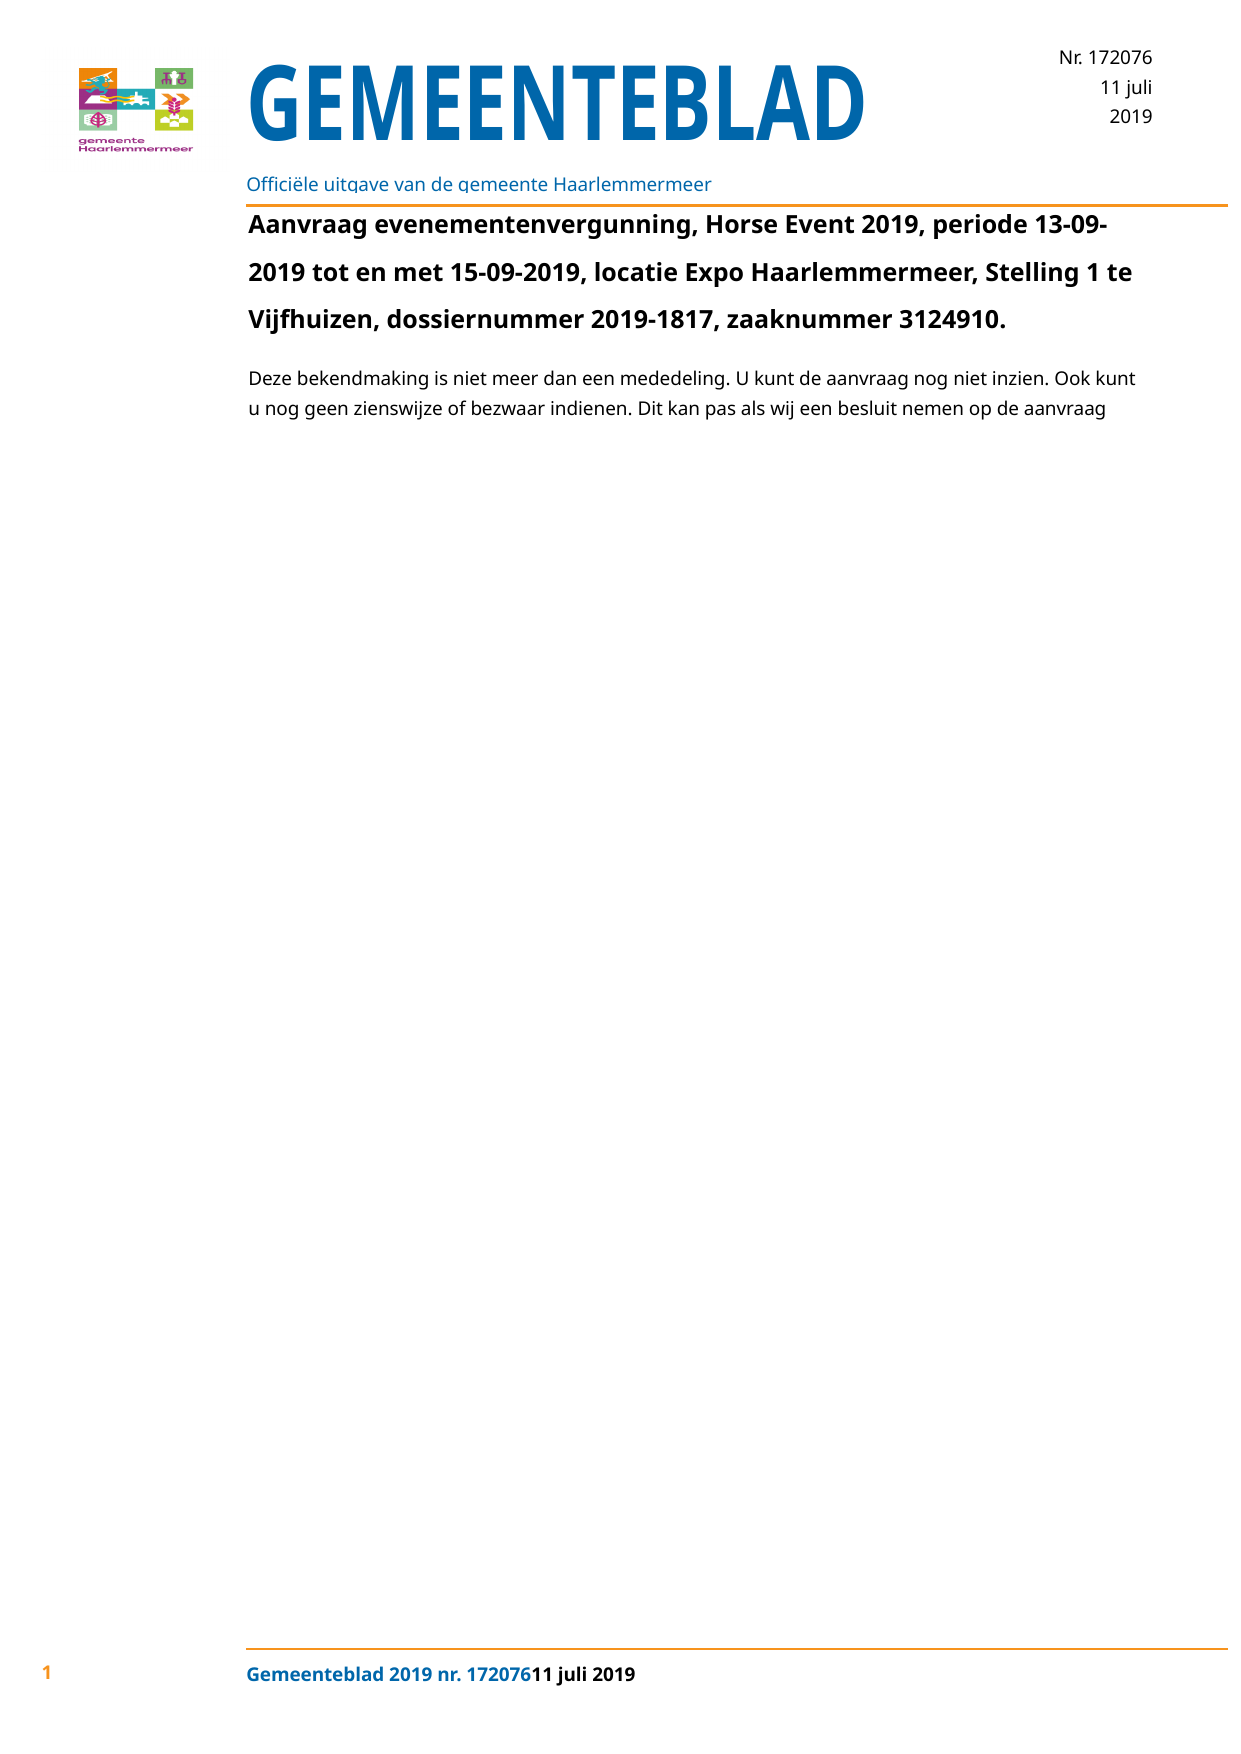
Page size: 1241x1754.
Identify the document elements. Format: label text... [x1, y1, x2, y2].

picture [41, 47, 231, 172]
text Aanvraag evenementenvergunning, Horse Event 2019, periode 13-09-2019 tot en met 15-09-2019, locatie Expo Haarlemmermeer, Stelling 1 te Vijfhuizen, dossiernummer 2019-1817, zaaknummer 3124910. [248, 207, 1152, 336]
text Deze bekendmaking is niet meer dan een mededeling. U kunt de aanvraag nog niet inzien. Ook kunt u nog geen zienswijze of bezwaar indienen. Dit kan pas als wij een besluit nemen op de aanvraag [248, 366, 1152, 421]
